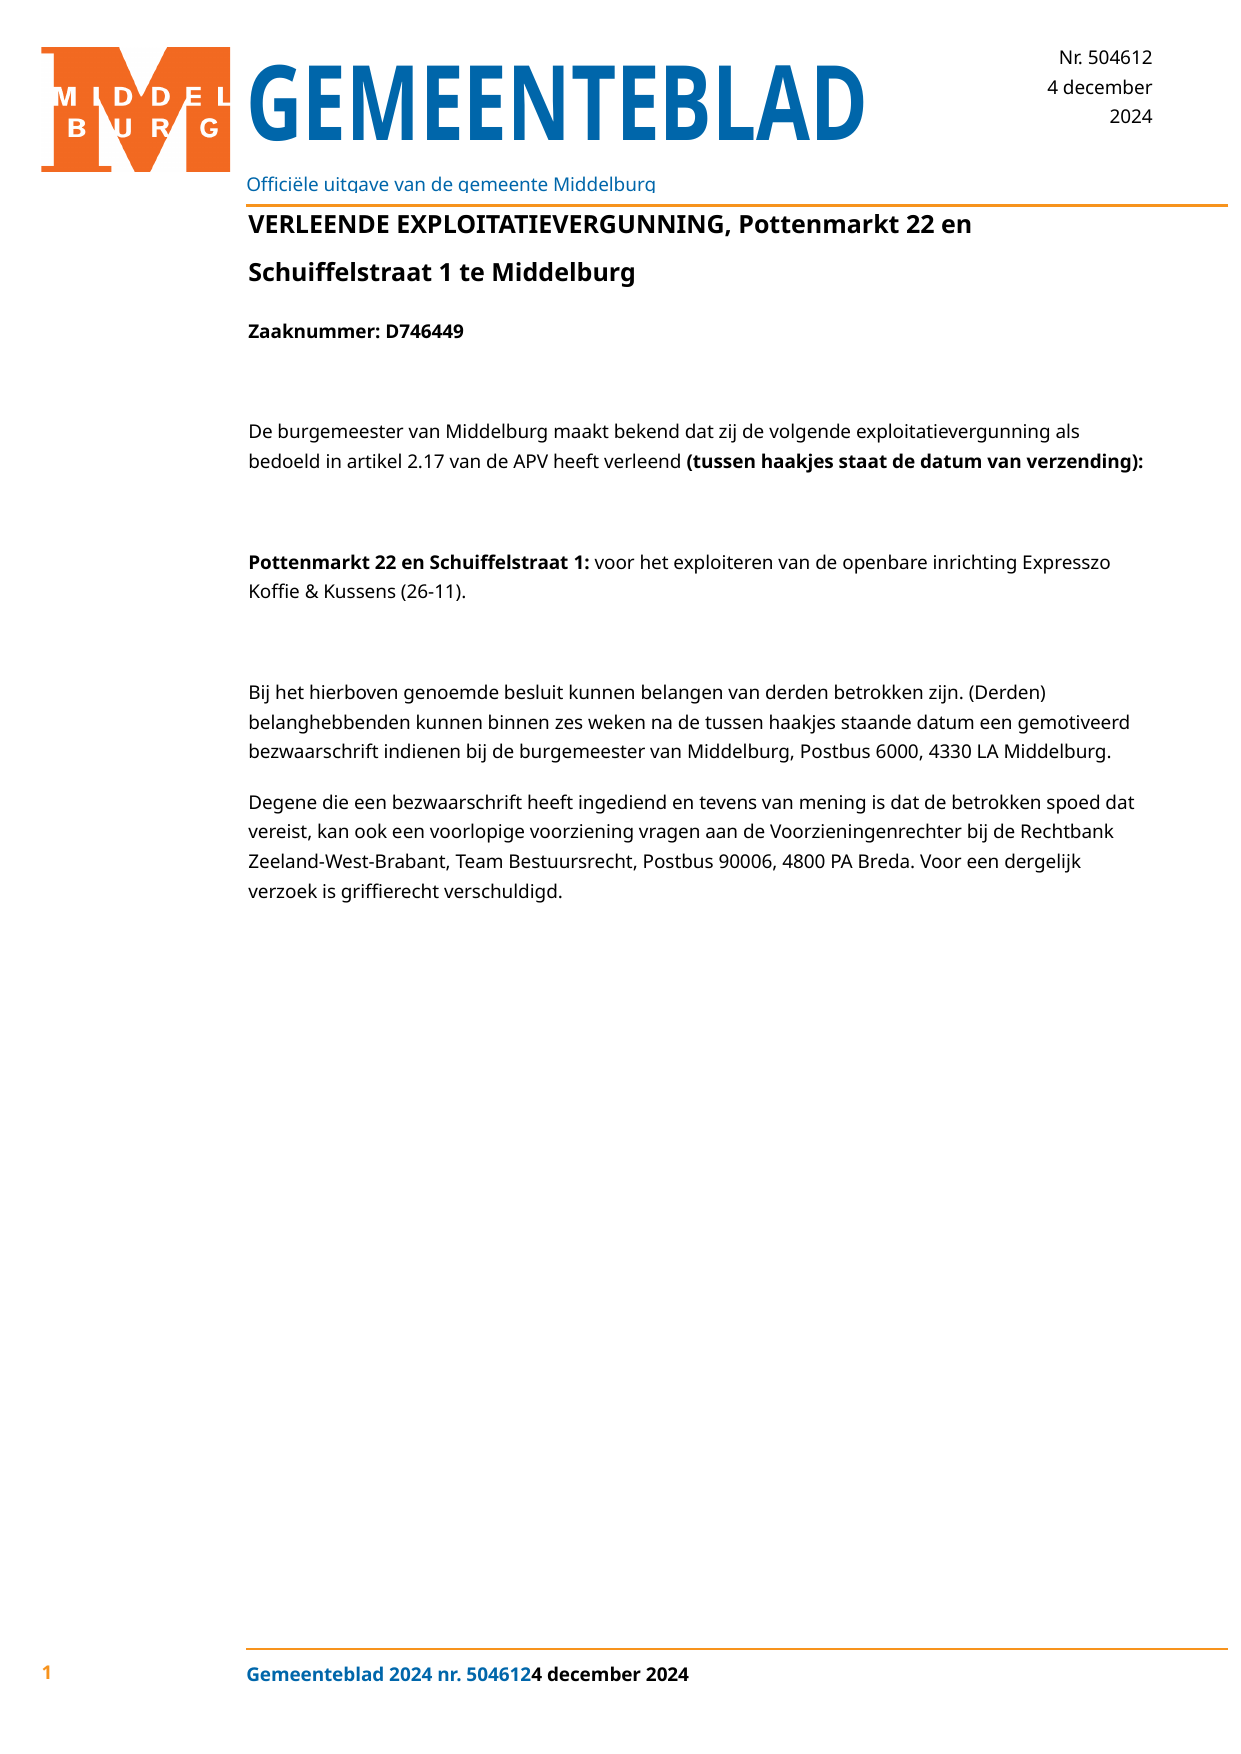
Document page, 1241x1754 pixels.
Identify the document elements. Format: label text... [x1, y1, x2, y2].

text VERLEENDE EXPLOITATIEVERGUNNING, Pottenmarkt 22 en Schuiffelstraat 1 te Middelburg [248, 207, 1152, 288]
picture [41, 47, 231, 172]
text Zaaknummer: D746449 [248, 318, 1152, 344]
text Degene die een bezwaarschrift heeft ingediend en tevens van mening is dat de betrokken spoed dat vereist, kan ook een voorlopige voorziening vragen aan de Voorzieningenrechter bij de Rechtbank Zeeland-West-Brabant, Team Bestuursrecht, Postbus 90006, 4800 PA Breda. Voor een dergelijk verzoek is griffierecht verschuldigd. [248, 789, 1152, 904]
text Bij het hierboven genoemde besluit kunnen belangen van derden betrokken zijn. (Derden) belanghebbenden kunnen binnen zes weken na de tussen haakjes staande datum een gemotiveerd bezwaarschrift indienen bij de burgemeester van Middelburg, Postbus 6000, 4330 LA Middelburg. [248, 679, 1152, 764]
text De burgemeester van Middelburg maakt bekend dat zij de volgende exploitatievergunning als bedoeld in artikel 2.17 van de APV heeft verleend (tussen haakjes staat de datum van verzending): [248, 419, 1152, 474]
text Pottenmarkt 22 en Schuiffelstraat 1: voor het exploiteren van de openbare inrichting Expresszo Koffie & Kussens (26-11). [248, 549, 1152, 604]
